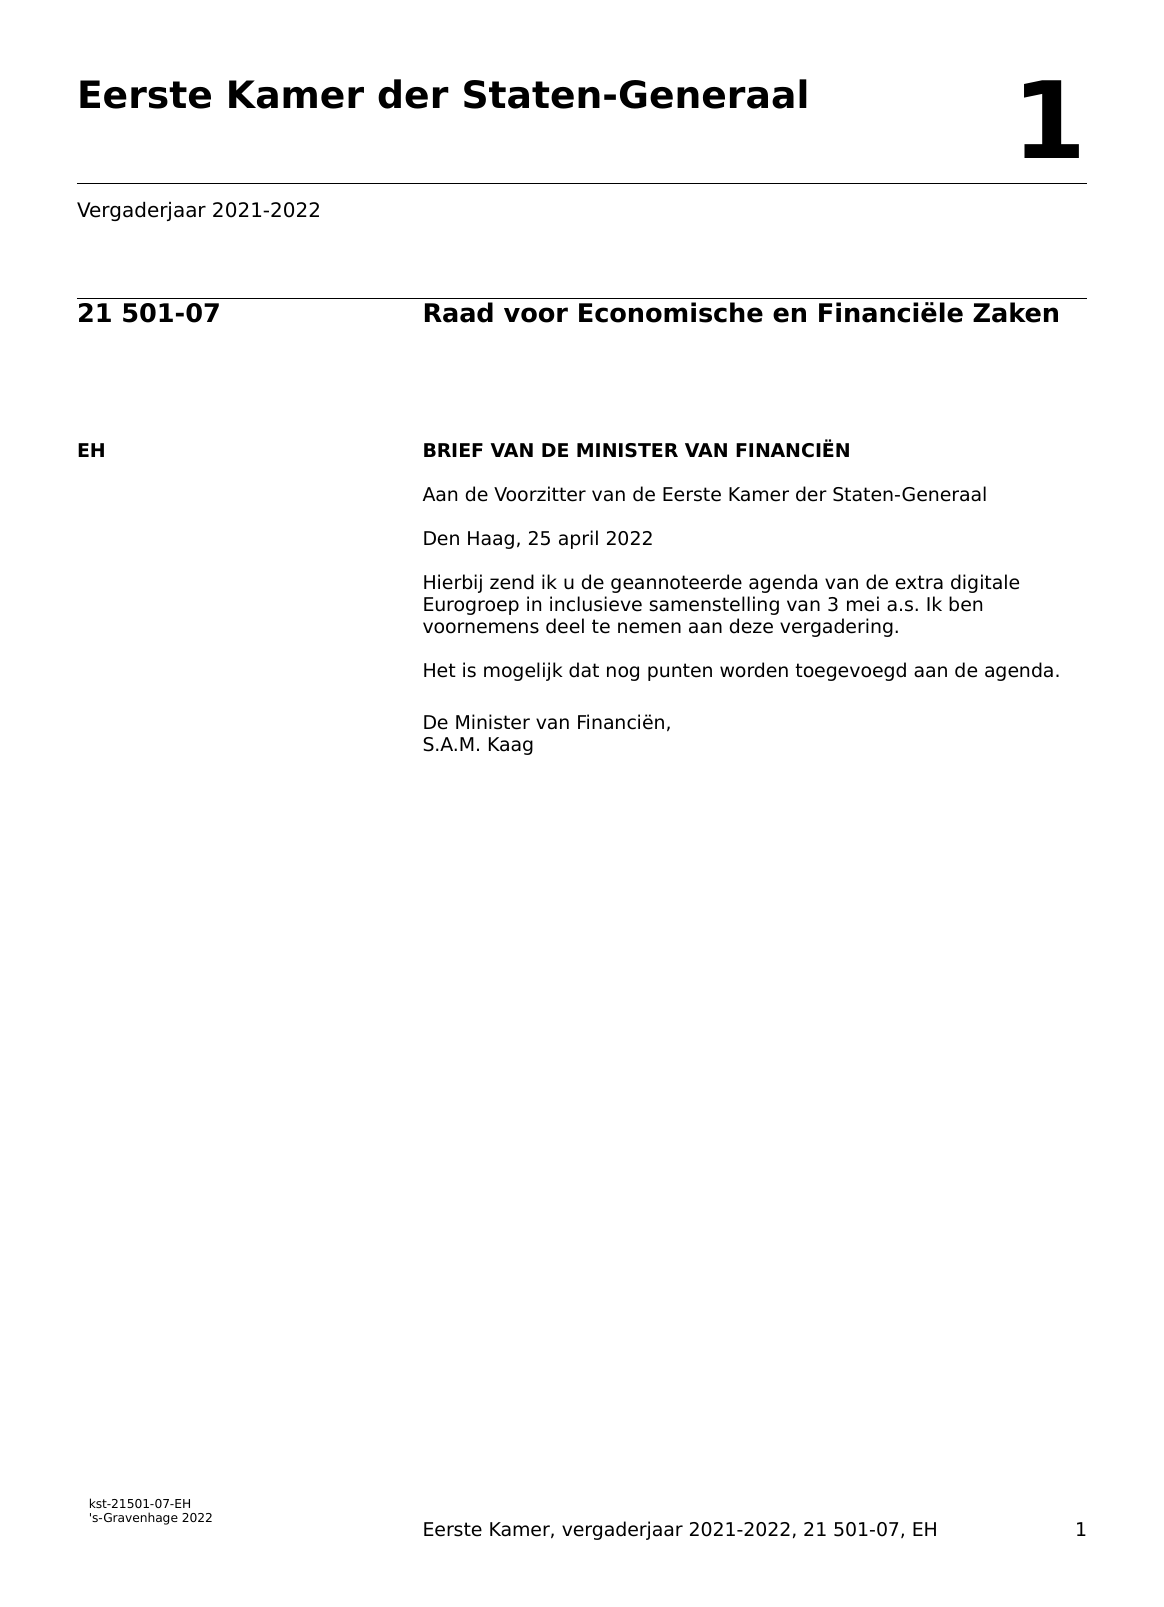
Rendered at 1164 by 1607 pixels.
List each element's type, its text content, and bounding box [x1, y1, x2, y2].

text kst-21501-07-EH [88, 1497, 323, 1511]
subtitle 21 501-07 Raad voor Economische en Financiële Zaken [77, 299, 1087, 329]
subtitle EH BRIEF VAN DE MINISTER VAN FINANCIËN [77, 440, 1087, 462]
table_cell Vergaderjaar 2021-2022 [77, 184, 1087, 298]
text 's-Gravenhage 2022 [88, 1511, 323, 1525]
text Hierbij zend ik u de geannoteerde agenda van de extra digitale Eurogroep in inclusieve samenstelling van 3 mei a.s. Ik ben voornemens deel te nemen aan deze vergadering. [422, 572, 1087, 638]
table_header 1 [886, 59, 1087, 183]
text Aan de Voorzitter van de Eerste Kamer der Staten-Generaal [422, 484, 1087, 506]
text Het is mogelijk dat nog punten worden toegevoegd aan de agenda. [422, 660, 1087, 682]
text De Minister van Financiën, S.A.M. Kaag [422, 712, 1087, 756]
table_header Eerste Kamer der Staten-Generaal [77, 59, 886, 183]
text Den Haag, 25 april 2022 [422, 528, 1087, 550]
